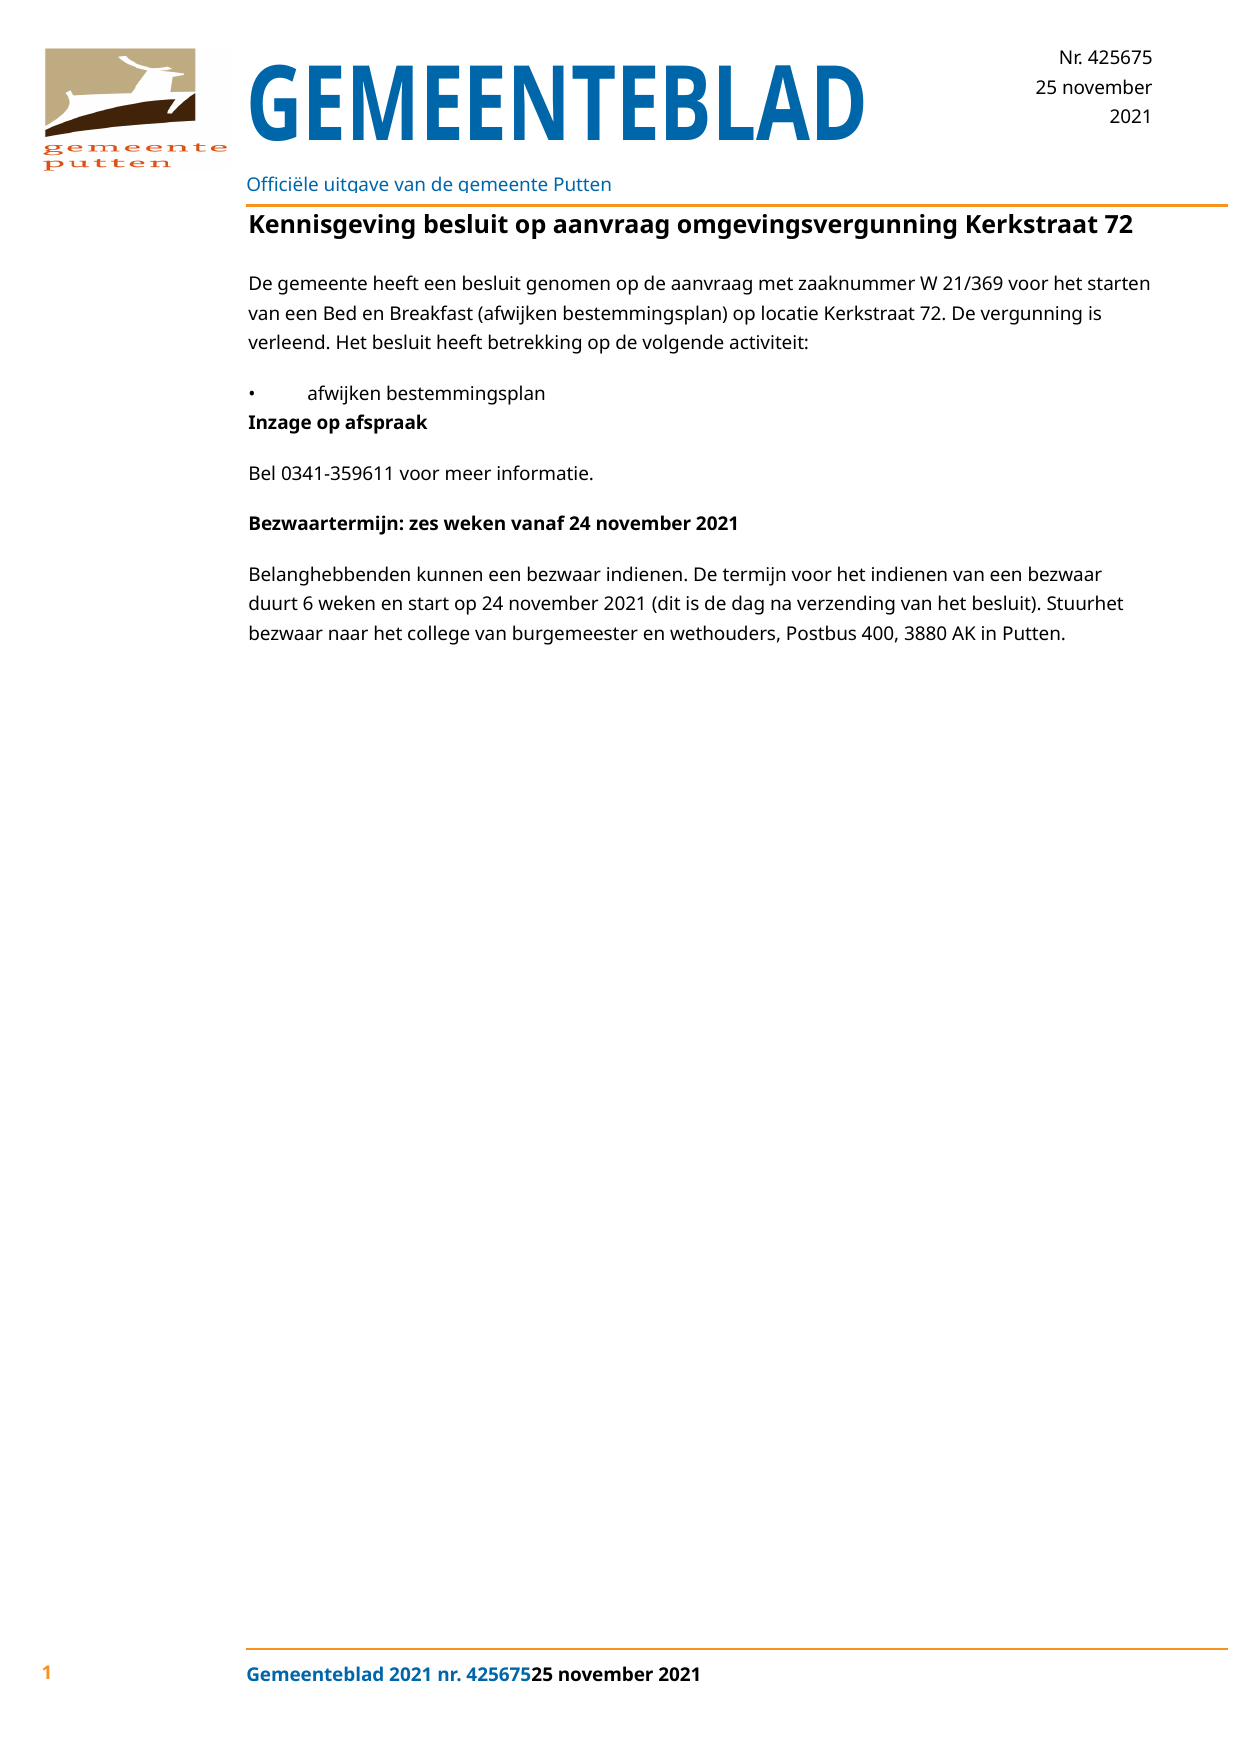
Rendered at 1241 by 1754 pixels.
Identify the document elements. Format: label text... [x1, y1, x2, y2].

picture [41, 47, 231, 172]
text Kennisgeving besluit op aanvraag omgevingsvergunning Kerkstraat 72 [248, 207, 1152, 241]
text Belanghebbenden kunnen een bezwaar indienen. De termijn voor het indienen van een bezwaar duurt 6 weken en start op 24 november 2021 (dit is de dag na verzending van het besluit). Stuurhet bezwaar naar het college van burgemeester en wethouders, Postbus 400, 3880 AK in Putten. [248, 561, 1152, 646]
list afwijken bestemmingsplan [248, 380, 1152, 406]
text Bel 0341-359611 voor meer informatie. [248, 460, 1152, 486]
text Bezwaartermijn: zes weken vanaf 24 november 2021 [248, 510, 1152, 536]
text De gemeente heeft een besluit genomen op de aanvraag met zaaknummer W 21/369 voor het starten van een Bed en Breakfast (afwijken bestemmingsplan) op locatie Kerkstraat 72. De vergunning is verleend. Het besluit heeft betrekking op de volgende activiteit: [248, 270, 1152, 355]
text Inzage op afspraak [248, 409, 1152, 435]
